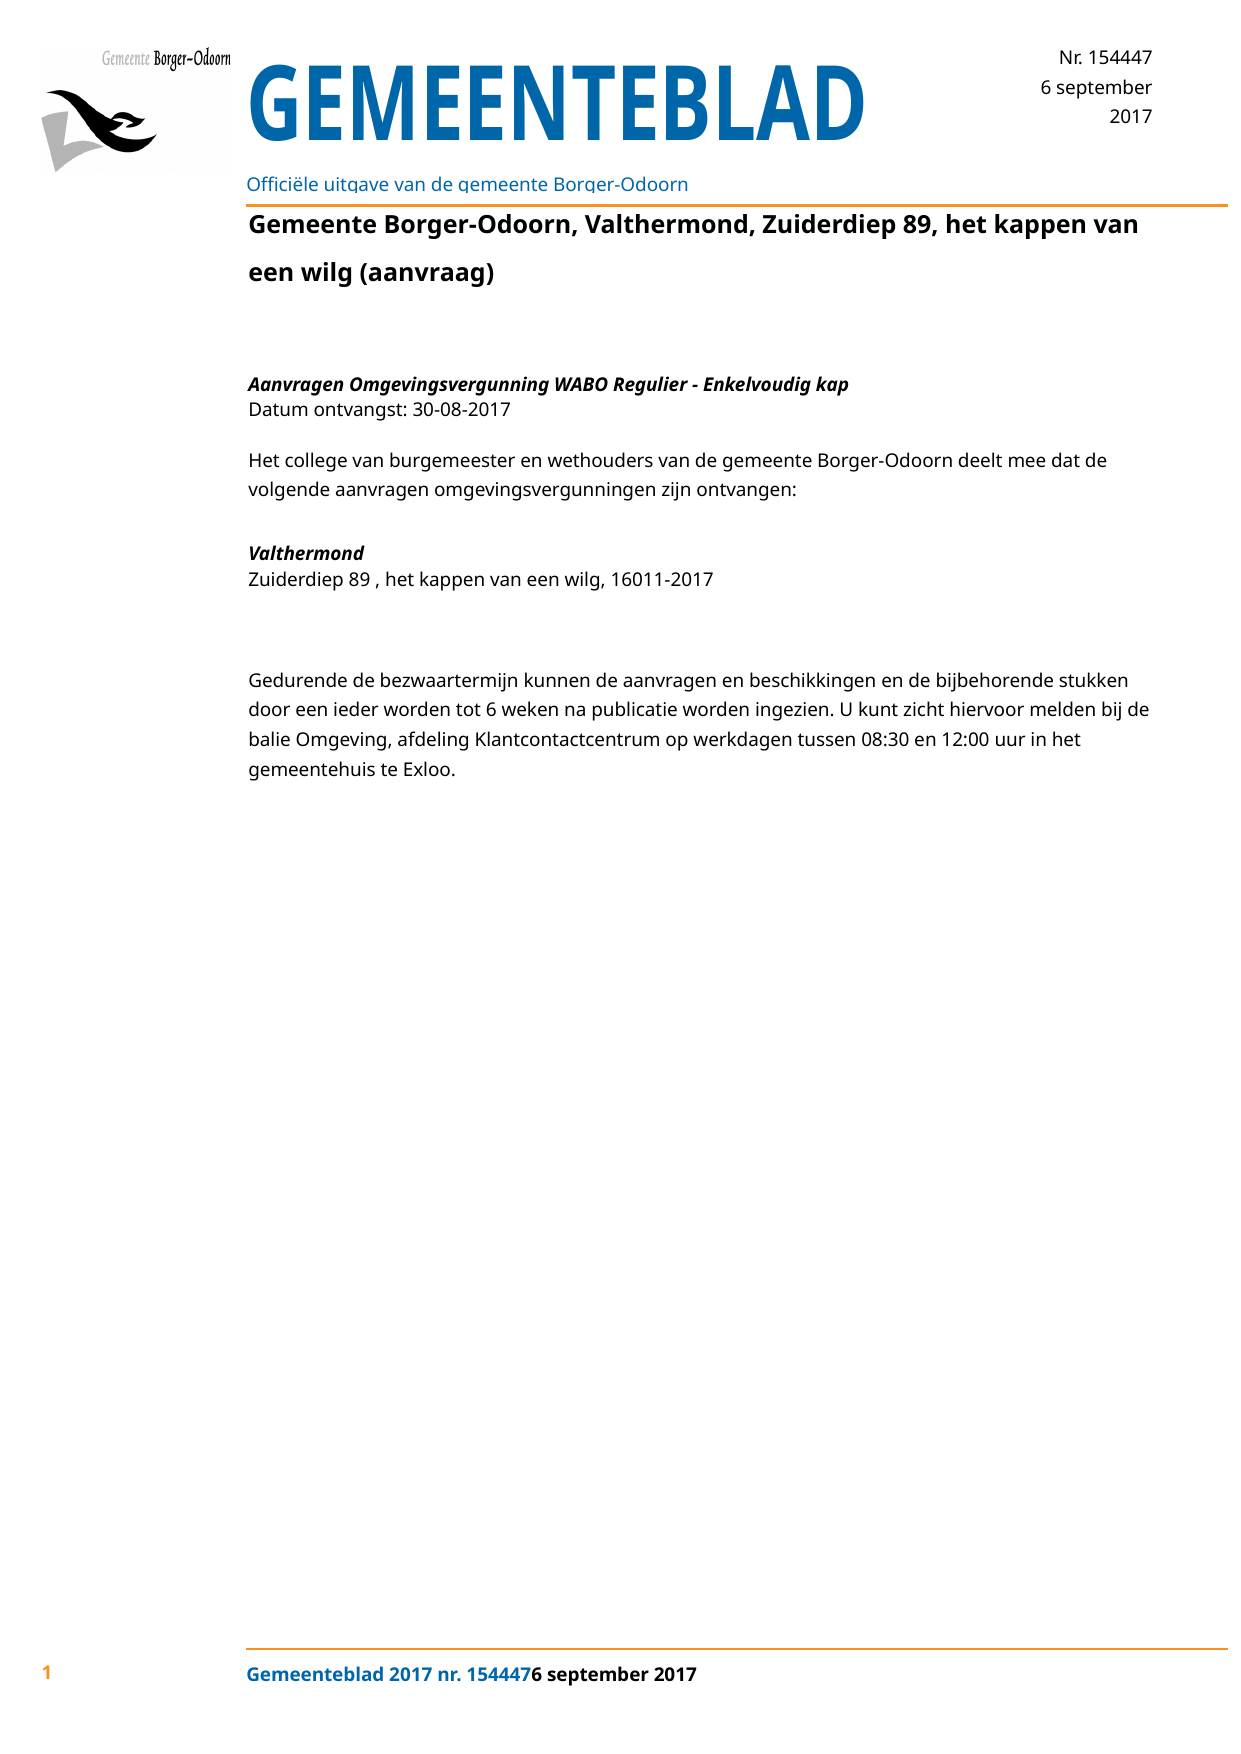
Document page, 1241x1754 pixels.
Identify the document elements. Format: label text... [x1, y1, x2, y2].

text Aanvragen Omgevingsvergunning WABO Regulier - Enkelvoudig kap [248, 371, 1152, 396]
text Het college van burgemeester en wethouders van de gemeente Borger-Odoorn deelt mee dat de volgende aanvragen omgevingsvergunningen zijn ontvangen: [248, 447, 1152, 502]
picture [41, 47, 231, 172]
text Zuiderdiep 89 , het kappen van een wilg, 16011-2017 [248, 566, 1152, 592]
text Valthermond [248, 540, 1152, 566]
text Gedurende de bezwaartermijn kunnen de aanvragen en beschikkingen en de bijbehorende stukken door een ieder worden tot 6 weken na publicatie worden ingezien. U kunt zicht hiervoor melden bij de balie Omgeving, afdeling Klantcontactcentrum op werkdagen tussen 08:30 en 12:00 uur in het gemeentehuis te Exloo. [248, 667, 1152, 781]
text Gemeente Borger-Odoorn, Valthermond, Zuiderdiep 89, het kappen van een wilg (aanvraag) [248, 207, 1152, 288]
text Datum ontvangst: 30-08-2017 [248, 396, 1152, 422]
